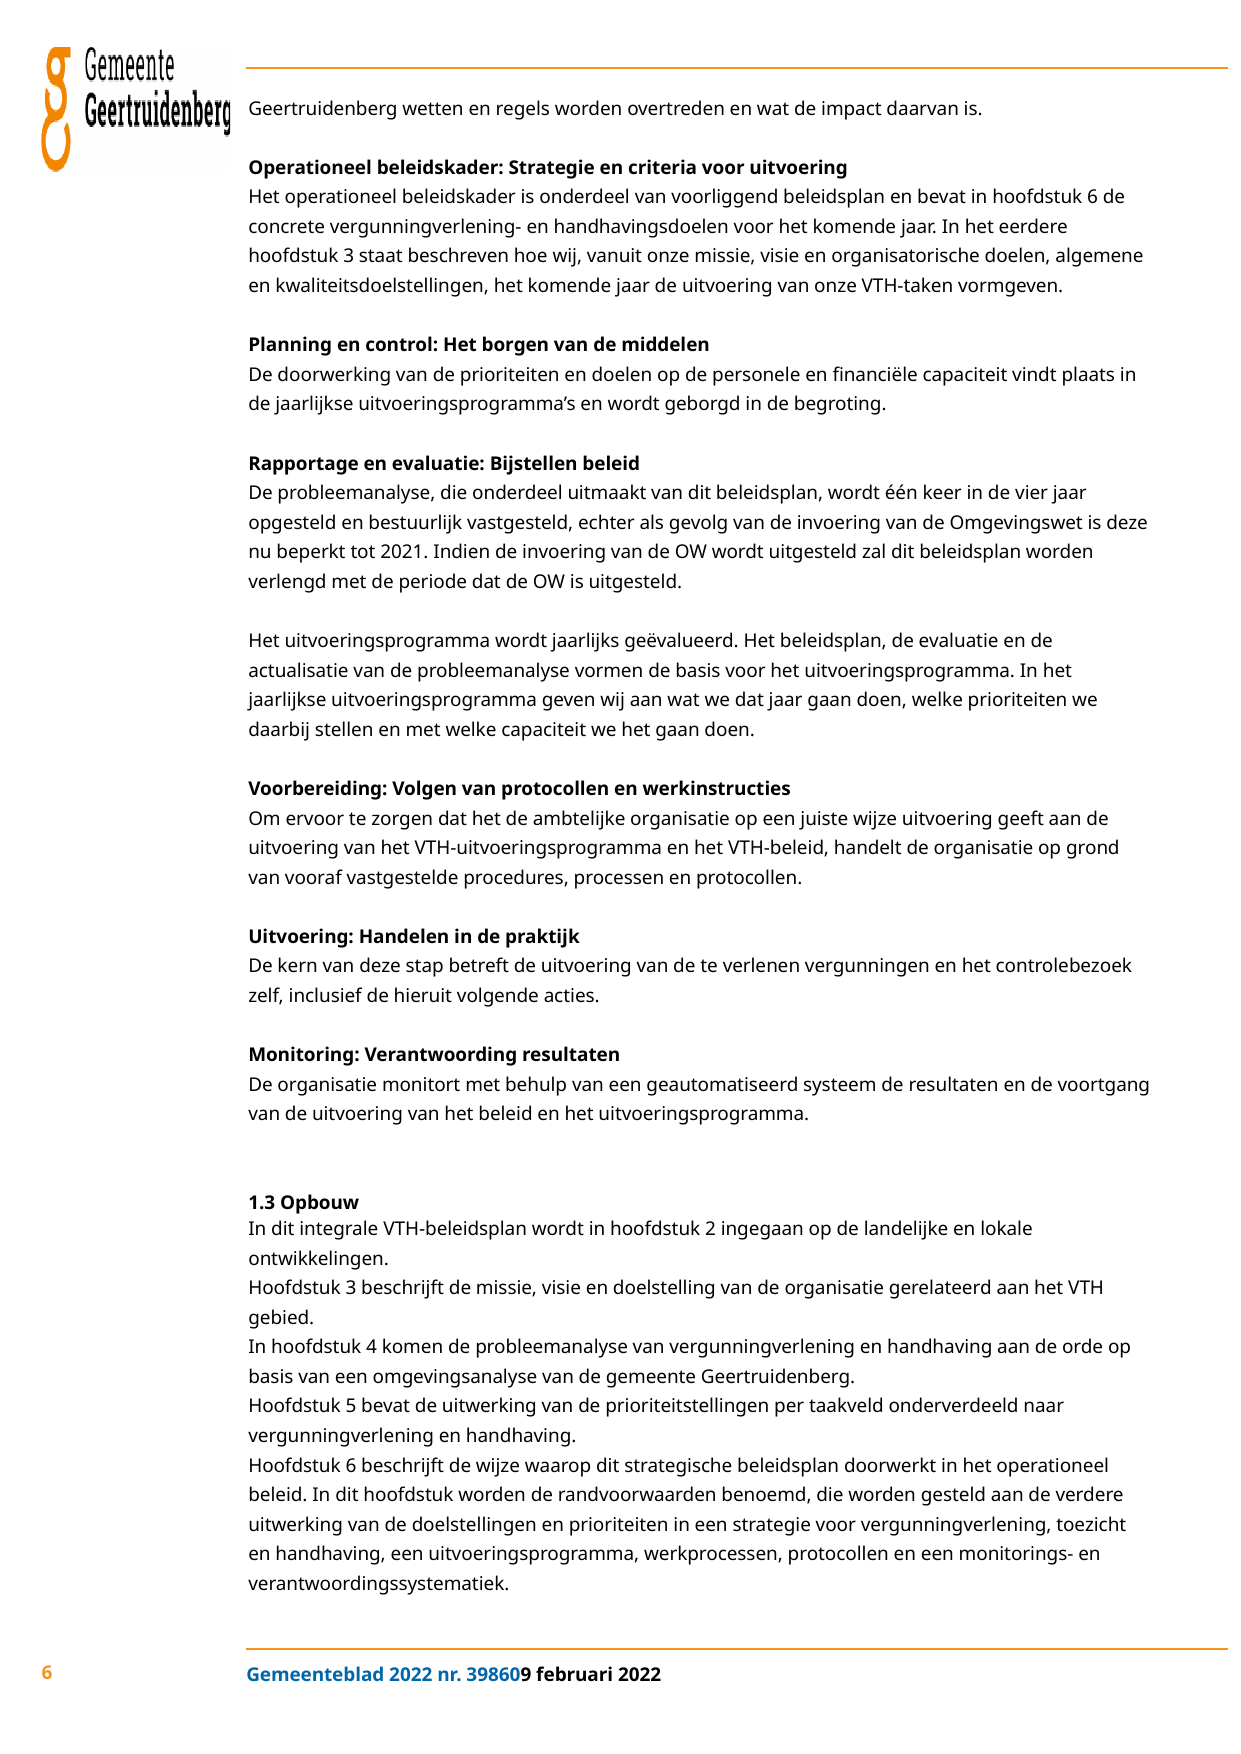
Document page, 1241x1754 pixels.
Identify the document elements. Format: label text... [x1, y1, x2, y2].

text In dit integrale VTH-beleidsplan wordt in hoofdstuk 2 ingegaan op de landelijke en lokale ontwikkelingen. [248, 1215, 1152, 1270]
text Voorbereiding: Volgen van protocollen en werkinstructies [248, 775, 1152, 801]
text Het uitvoeringsprogramma wordt jaarlijks geëvalueerd. Het beleidsplan, de evaluatie en de actualisatie van de probleemanalyse vormen de basis voor het uitvoeringsprogramma. In het jaarlijkse uitvoeringsprogramma geven wij aan wat we dat jaar gaan doen, welke prioriteiten we daarbij stellen en met welke capaciteit we het gaan doen. [248, 627, 1152, 742]
text Hoofdstuk 5 bevat de uitwerking van de prioriteitstellingen per taakveld onderverdeeld naar vergunningverlening en handhaving. [248, 1393, 1152, 1448]
text 1.3 Opbouw [248, 1189, 1152, 1215]
text Het operationeel beleidskader is onderdeel van voorliggend beleidsplan en bevat in hoofdstuk 6 de concrete vergunningverlening- en handhavingsdoelen voor het komende jaar. In het eerdere hoofdstuk 3 staat beschreven hoe wij, vanuit onze missie, visie en organisatorische doelen, algemene en kwaliteitsdoelstellingen, het komende jaar de uitvoering van onze VTH-taken vormgeven. [248, 183, 1152, 298]
text In hoofdstuk 4 komen de probleemanalyse van vergunningverlening en handhaving aan de orde op basis van een omgevingsanalyse van de gemeente Geertruidenberg. [248, 1333, 1152, 1389]
text De probleemanalyse, die onderdeel uitmaakt van dit beleidsplan, wordt één keer in de vier jaar opgesteld en bestuurlijk vastgesteld, echter als gevolg van de invoering van de Omgevingswet is deze nu beperkt tot 2021. Indien de invoering van de OW wordt uitgesteld zal dit beleidsplan worden verlengd met de periode dat de OW is uitgesteld. [248, 479, 1152, 594]
text Rapportage en evaluatie: Bijstellen beleid [248, 450, 1152, 476]
text De organisatie monitort met behulp van een geautomatiseerd systeem de resultaten en de voortgang van de uitvoering van het beleid en het uitvoeringsprogramma. [248, 1071, 1152, 1126]
text De kern van deze stap betreft de uitvoering van de te verlenen vergunningen en het controlebezoek zelf, inclusief de hieruit volgende acties. [248, 953, 1152, 1008]
text Geertruidenberg wetten en regels worden overtreden en wat de impact daarvan is. [248, 95, 1152, 121]
text Hoofdstuk 6 beschrijft de wijze waarop dit strategische beleidsplan doorwerkt in het operationeel beleid. In dit hoofdstuk worden de randvoorwaarden benoemd, die worden gesteld aan de verdere uitwerking van de doelstellingen en prioriteiten in een strategie voor vergunningverlening, toezicht en handhaving, een uitvoeringsprogramma, werkprocessen, protocollen en een monitorings- en verantwoordingssystematiek. [248, 1452, 1152, 1596]
text Monitoring: Verantwoording resultaten [248, 1041, 1152, 1067]
text Om ervoor te zorgen dat het de ambtelijke organisatie op een juiste wijze uitvoering geeft aan de uitvoering van het VTH-uitvoeringsprogramma en het VTH-beleid, handelt de organisatie op grond van vooraf vastgestelde procedures, processen en protocollen. [248, 805, 1152, 890]
text Uitvoering: Handelen in de praktijk [248, 923, 1152, 949]
text Planning en control: Het borgen van de middelen [248, 331, 1152, 357]
picture [41, 47, 231, 172]
text Operationeel beleidskader: Strategie en criteria voor uitvoering [248, 154, 1152, 180]
text Hoofdstuk 3 beschrijft de missie, visie en doelstelling van de organisatie gerelateerd aan het VTH gebied. [248, 1274, 1152, 1329]
text De doorwerking van de prioriteiten en doelen op de personele en financiële capaciteit vindt plaats in de jaarlijkse uitvoeringsprogramma’s en wordt geborgd in de begroting. [248, 361, 1152, 416]
